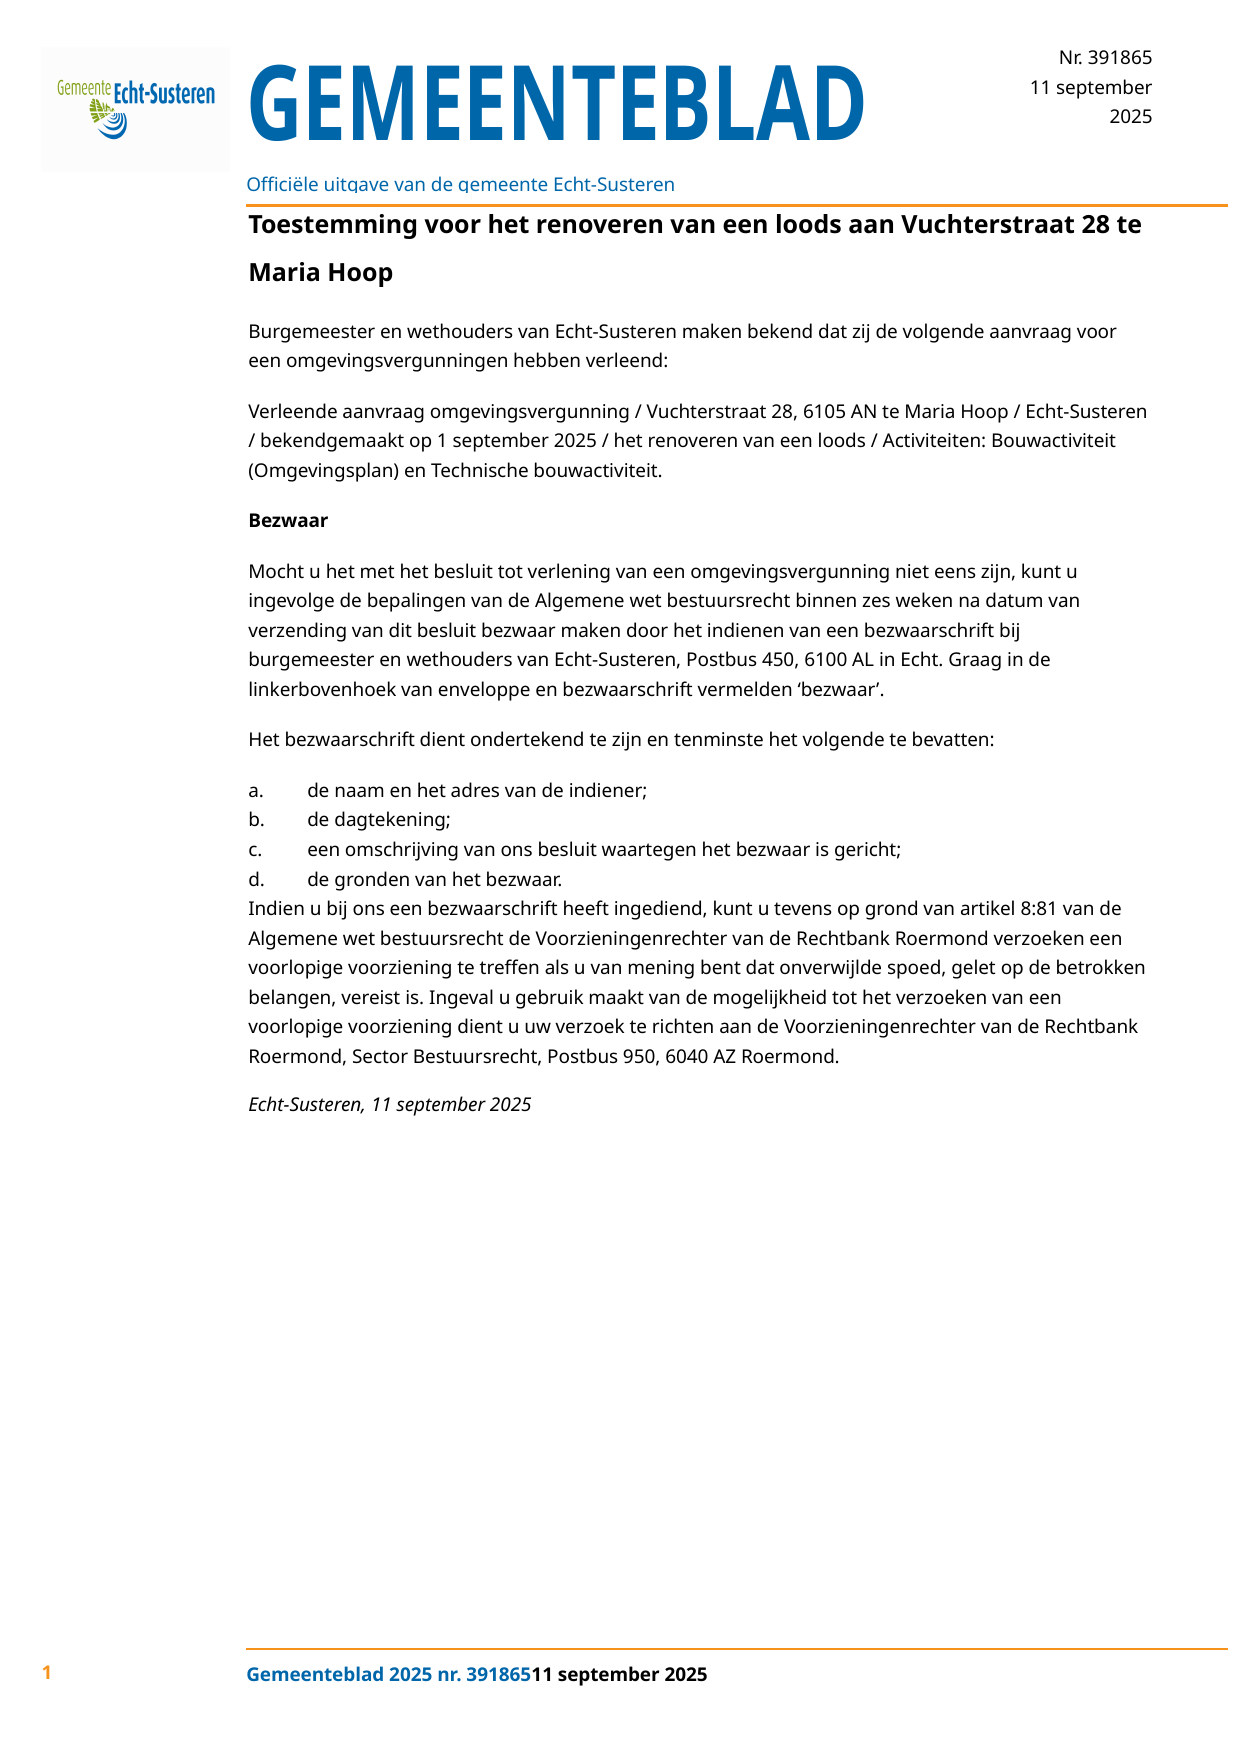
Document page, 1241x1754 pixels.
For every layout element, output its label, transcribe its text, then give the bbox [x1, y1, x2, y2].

list de gronden van het bezwaar. [248, 866, 1152, 892]
text Toestemming voor het renoveren van een loods aan Vuchterstraat 28 te Maria Hoop [248, 207, 1152, 288]
text Bezwaar [248, 507, 1152, 533]
text Verleende aanvraag omgevingsvergunning / Vuchterstraat 28, 6105 AN te Maria Hoop / Echt-Susteren / bekendgemaakt op 1 september 2025 / het renoveren van een loods / Activiteiten: Bouwactiviteit (Omgevingsplan) en Technische bouwactiviteit. [248, 398, 1152, 483]
list de dagtekening; [248, 807, 1152, 832]
text Burgemeester en wethouders van Echt-Susteren maken bekend dat zij de volgende aanvraag voor een omgevingsvergunningen hebben verleend: [248, 318, 1152, 373]
picture [41, 47, 231, 172]
list een omschrijving van ons besluit waartegen het bezwaar is gericht; [248, 836, 1152, 862]
text Echt-Susteren, 11 september 2025 [248, 1091, 1152, 1117]
list de naam en het adres van de indiener; [248, 777, 1152, 803]
text Mocht u het met het besluit tot verlening van een omgevingsvergunning niet eens zijn, kunt u ingevolge de bepalingen van de Algemene wet bestuursrecht binnen zes weken na datum van verzending van dit besluit bezwaar maken door het indienen van een bezwaarschrift bij burgemeester en wethouders van Echt-Susteren, Postbus 450, 6100 AL in Echt. Graag in de linkerbovenhoek van enveloppe en bezwaarschrift vermelden ‘bezwaar’. [248, 558, 1152, 702]
text Indien u bij ons een bezwaarschrift heeft ingediend, kunt u tevens op grond van artikel 8:81 van de Algemene wet bestuursrecht de Voorzieningenrechter van de Rechtbank Roermond verzoeken een voorlopige voorziening te treffen als u van mening bent dat onverwijlde spoed, gelet op de betrokken belangen, vereist is. Ingeval u gebruik maakt van de mogelijkheid tot het verzoeken van een voorlopige voorziening dient u uw verzoek te richten aan de Voorzieningenrechter van de Rechtbank Roermond, Sector Bestuursrecht, Postbus 950, 6040 AZ Roermond. [248, 895, 1152, 1069]
text Het bezwaarschrift dient ondertekend te zijn en tenminste het volgende te bevatten: [248, 727, 1152, 752]
